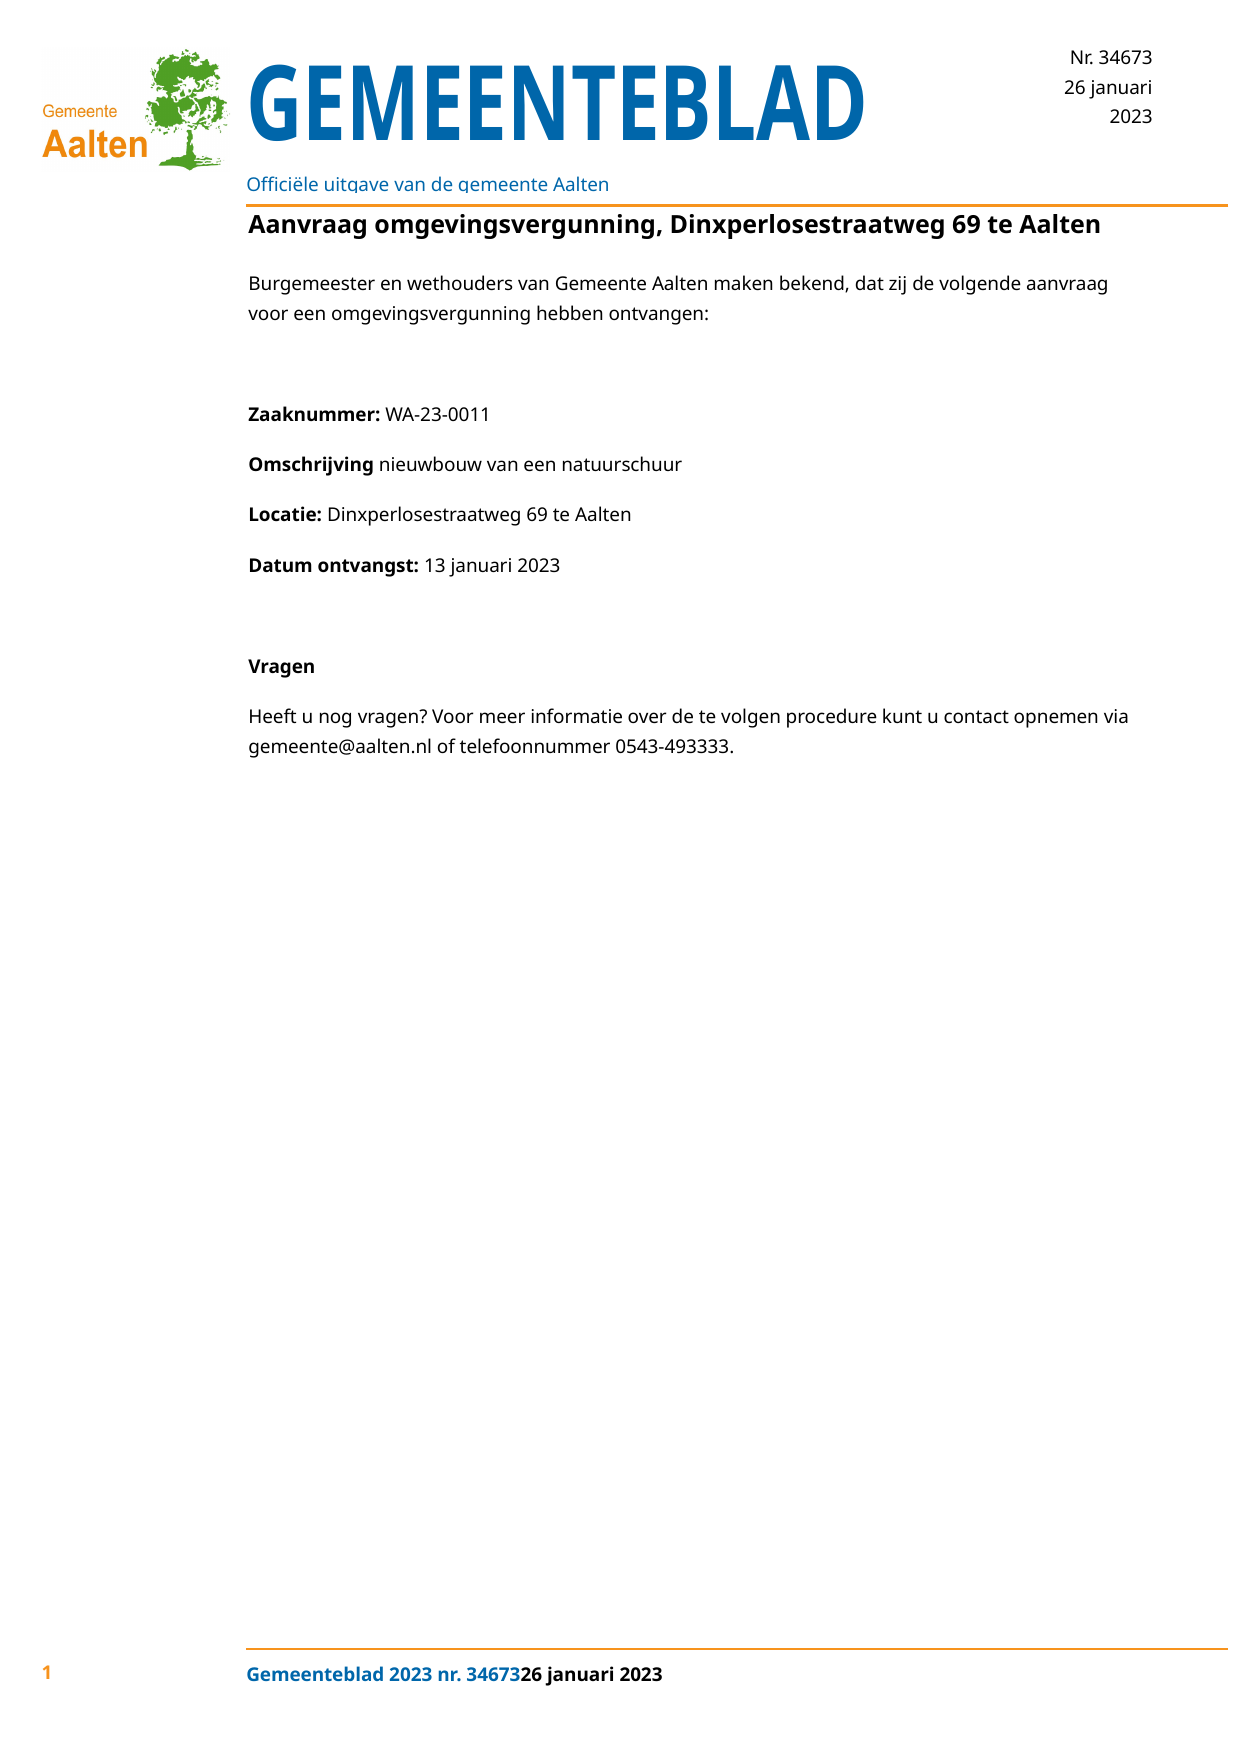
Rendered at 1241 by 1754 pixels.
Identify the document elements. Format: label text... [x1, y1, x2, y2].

text Zaaknummer: WA-23-0011 [248, 401, 1152, 426]
text Vragen [248, 653, 1152, 678]
picture [41, 47, 231, 172]
text Aanvraag omgevingsvergunning, Dinxperlosestraatweg 69 te Aalten [248, 207, 1152, 241]
text Burgemeester en wethouders van Gemeente Aalten maken bekend, dat zij de volgende aanvraag voor een omgevingsvergunning hebben ontvangen: [248, 270, 1152, 326]
text Heeft u nog vragen? Voor meer informatie over de te volgen procedure kunt u contact opnemen via gemeente@aalten.nl of telefoonnummer 0543-493333. [248, 703, 1152, 758]
text Datum ontvangst: 13 januari 2023 [248, 552, 1152, 578]
text Locatie: Dinxperlosestraatweg 69 te Aalten [248, 502, 1152, 527]
text Omschrijving nieuwbouw van een natuurschuur [248, 451, 1152, 477]
